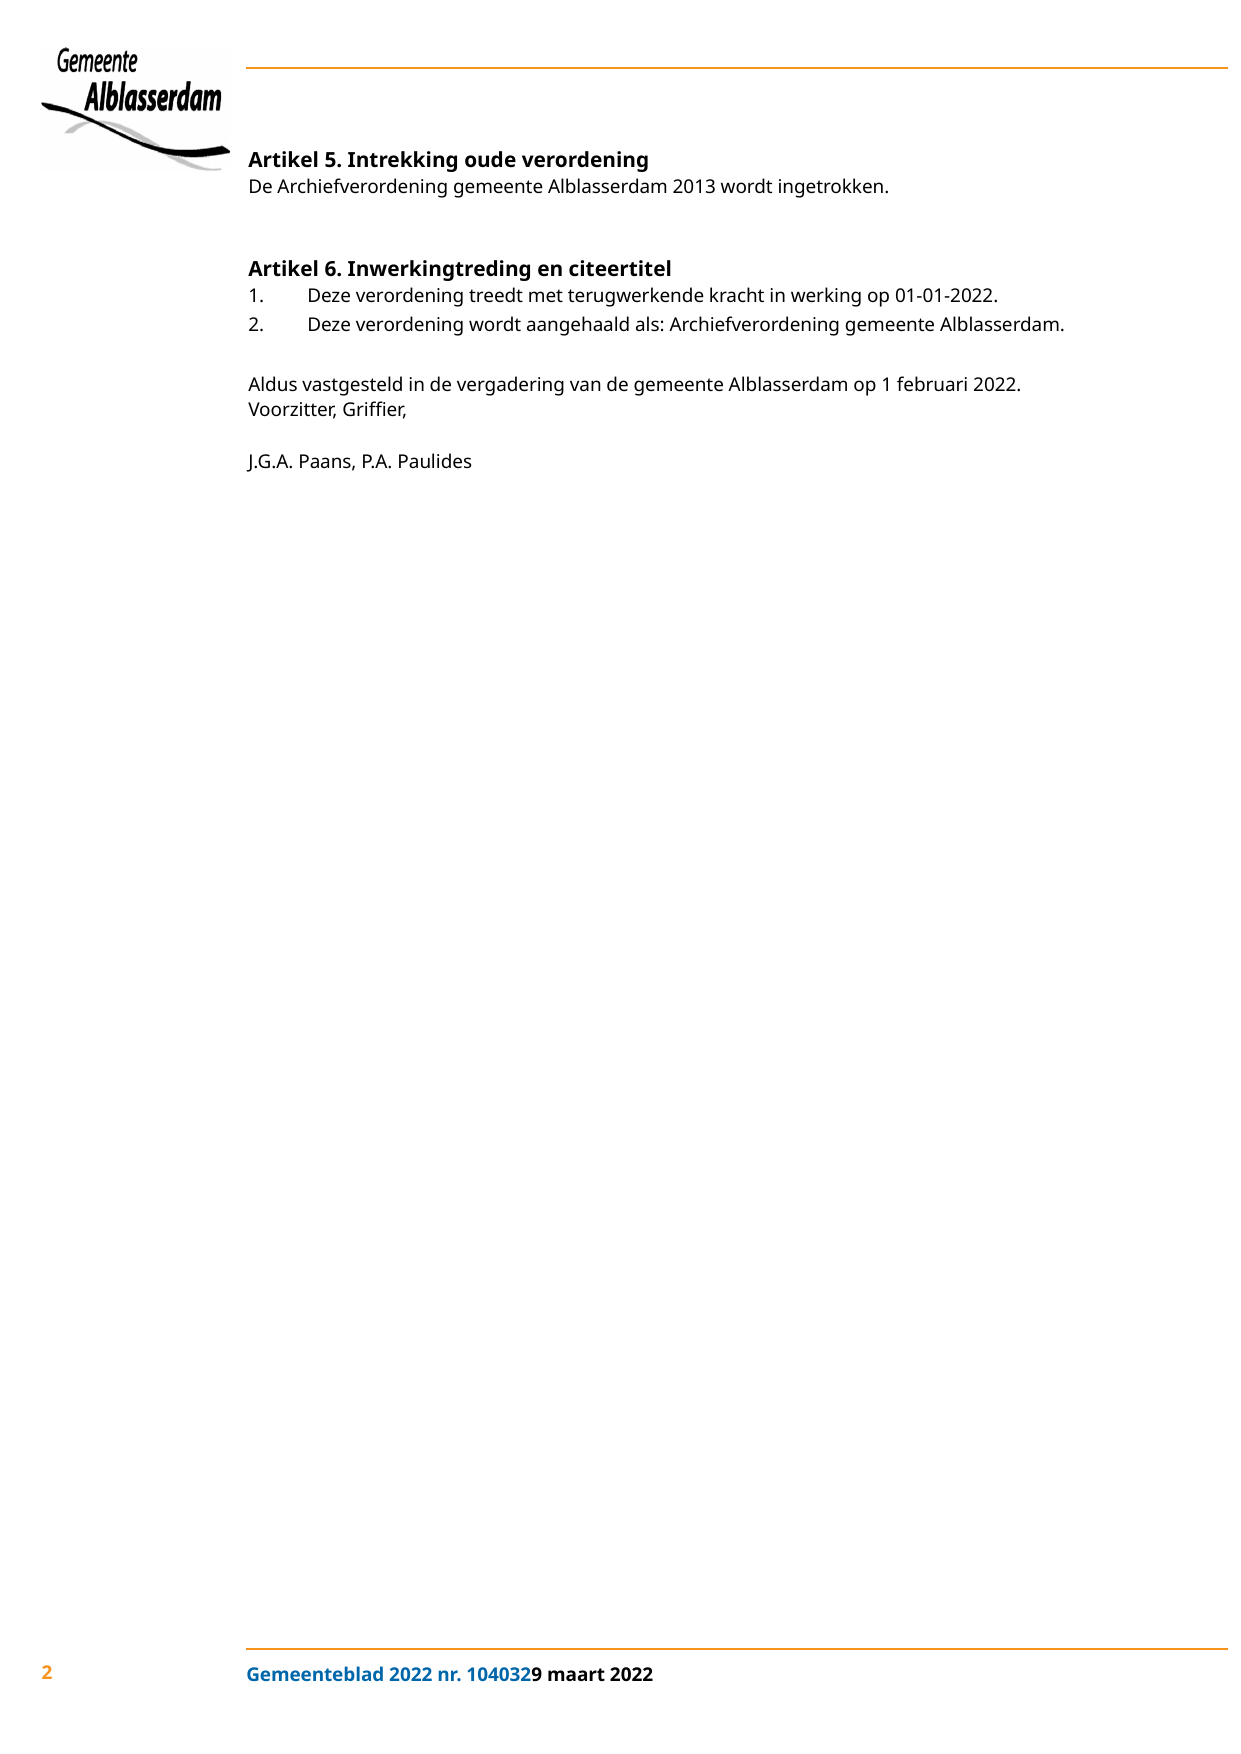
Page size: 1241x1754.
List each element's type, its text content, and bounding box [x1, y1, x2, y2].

text Artikel 6. Inwerkingtreding en citeertitel [248, 254, 1152, 282]
list Deze verordening wordt aangehaald als: Archiefverordening gemeente Alblasserdam. [248, 312, 1152, 337]
picture [41, 47, 231, 172]
text Voorzitter, Griffier, [248, 397, 1152, 422]
text De Archiefverordening gemeente Alblasserdam 2013 wordt ingetrokken. [248, 174, 1152, 199]
text Aldus vastgesteld in de vergadering van de gemeente Alblasserdam op 1 februari 2022. [248, 371, 1152, 397]
text Artikel 5. Intrekking oude verordening [248, 145, 1152, 174]
text J.G.A. Paans, P.A. Paulides [248, 448, 1152, 474]
list Deze verordening treedt met terugwerkende kracht in werking op 01-01-2022. [248, 282, 1152, 308]
